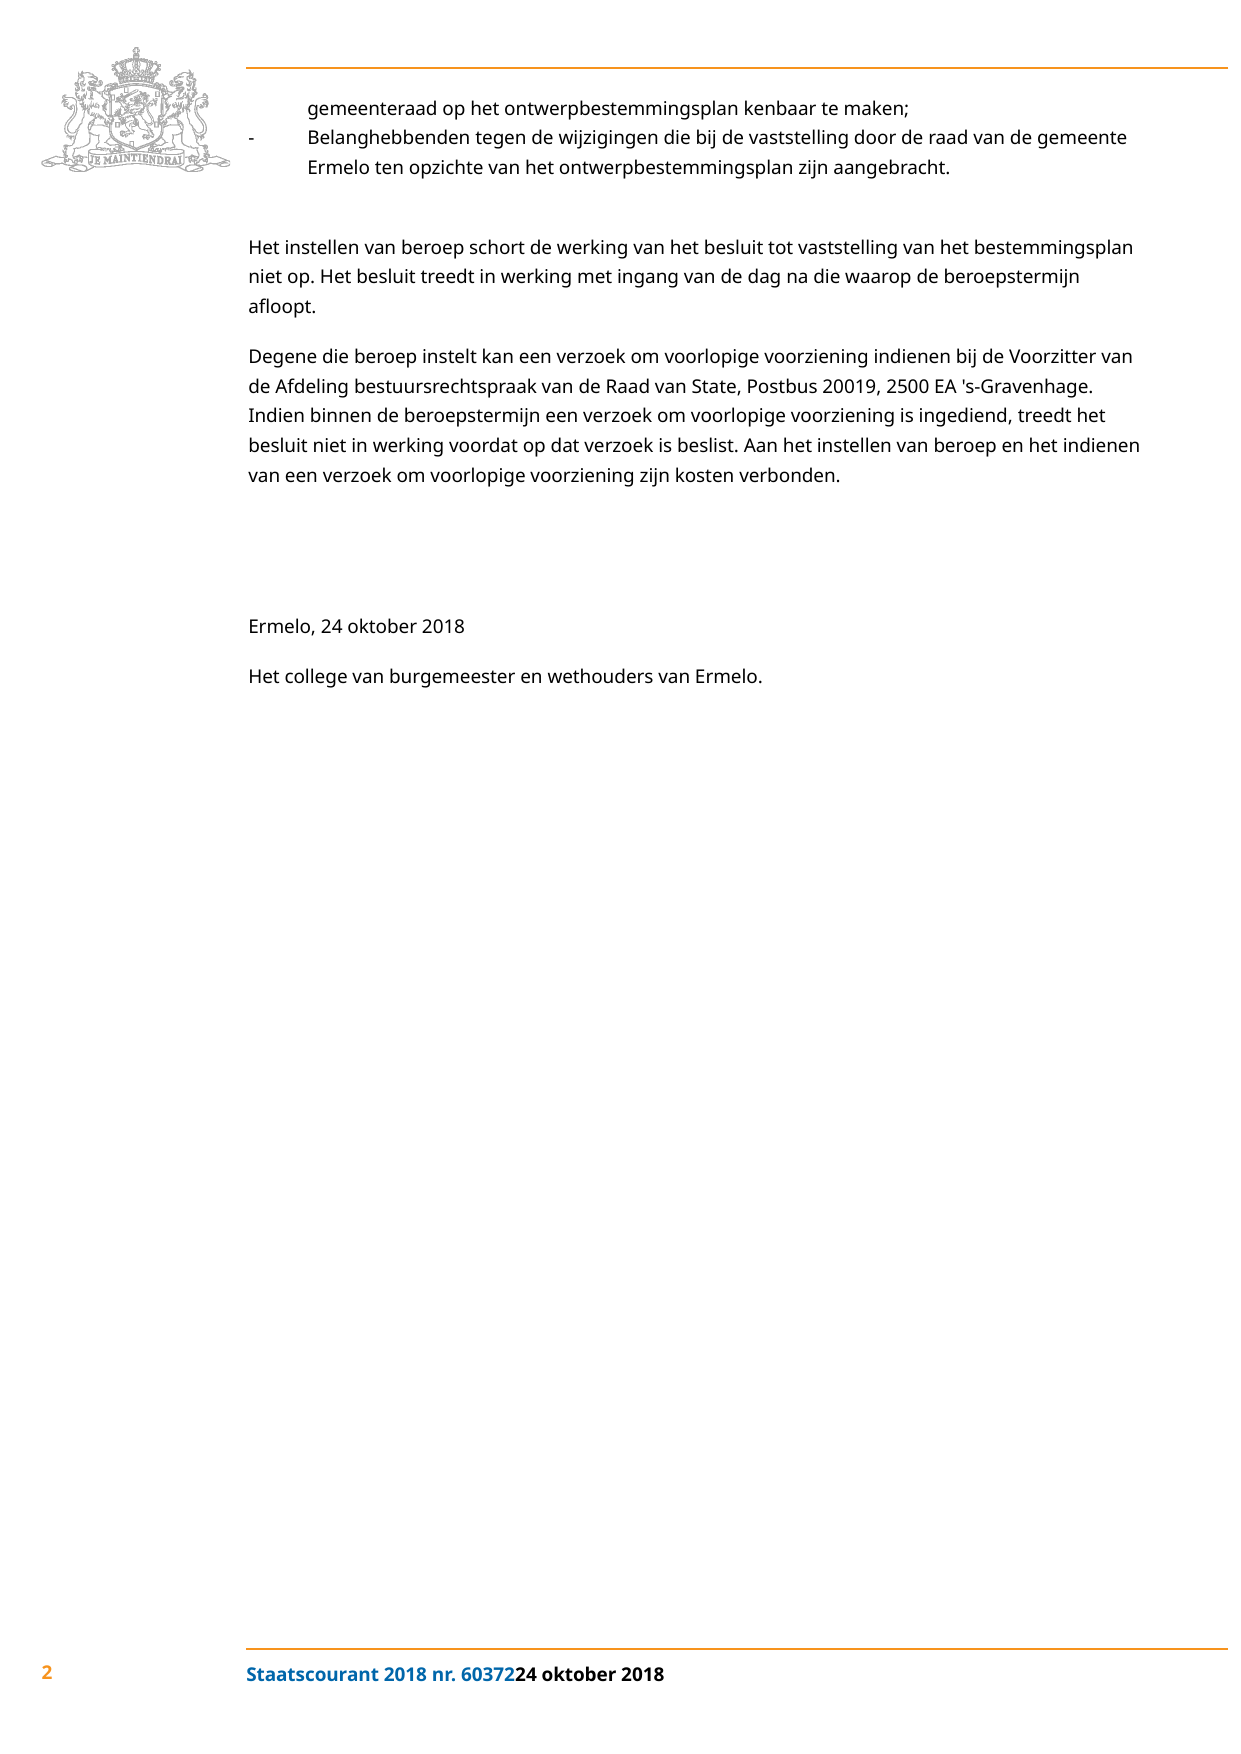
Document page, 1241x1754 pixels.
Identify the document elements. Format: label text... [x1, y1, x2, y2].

list gemeenteraad op het ontwerpbestemmingsplan kenbaar te maken; [248, 95, 1152, 121]
text Ermelo, 24 oktober 2018 [248, 613, 1152, 639]
text Degene die beroep instelt kan een verzoek om voorlopige voorziening indienen bij de Voorzitter van de Afdeling bestuursrechtspraak van de Raad van State, Postbus 20019, 2500 EA 's-Gravenhage. Indien binnen de beroepstermijn een verzoek om voorlopige voorziening is ingediend, treedt het besluit niet in werking voordat op dat verzoek is beslist. Aan het instellen van beroep en het indienen van een verzoek om voorlopige voorziening zijn kosten verbonden. [248, 343, 1152, 488]
text Het instellen van beroep schort de werking van het besluit tot vaststelling van het bestemmingsplan niet op. Het besluit treedt in werking met ingang van de dag na die waarop de beroepstermijn afloopt. [248, 234, 1152, 319]
picture [41, 47, 231, 172]
text Het college van burgemeester en wethouders van Ermelo. [248, 663, 1152, 689]
list Belanghebbenden tegen de wijzigingen die bij de vaststelling door de raad van de gemeente Ermelo ten opzichte van het ontwerpbestemmingsplan zijn aangebracht. [248, 124, 1152, 180]
